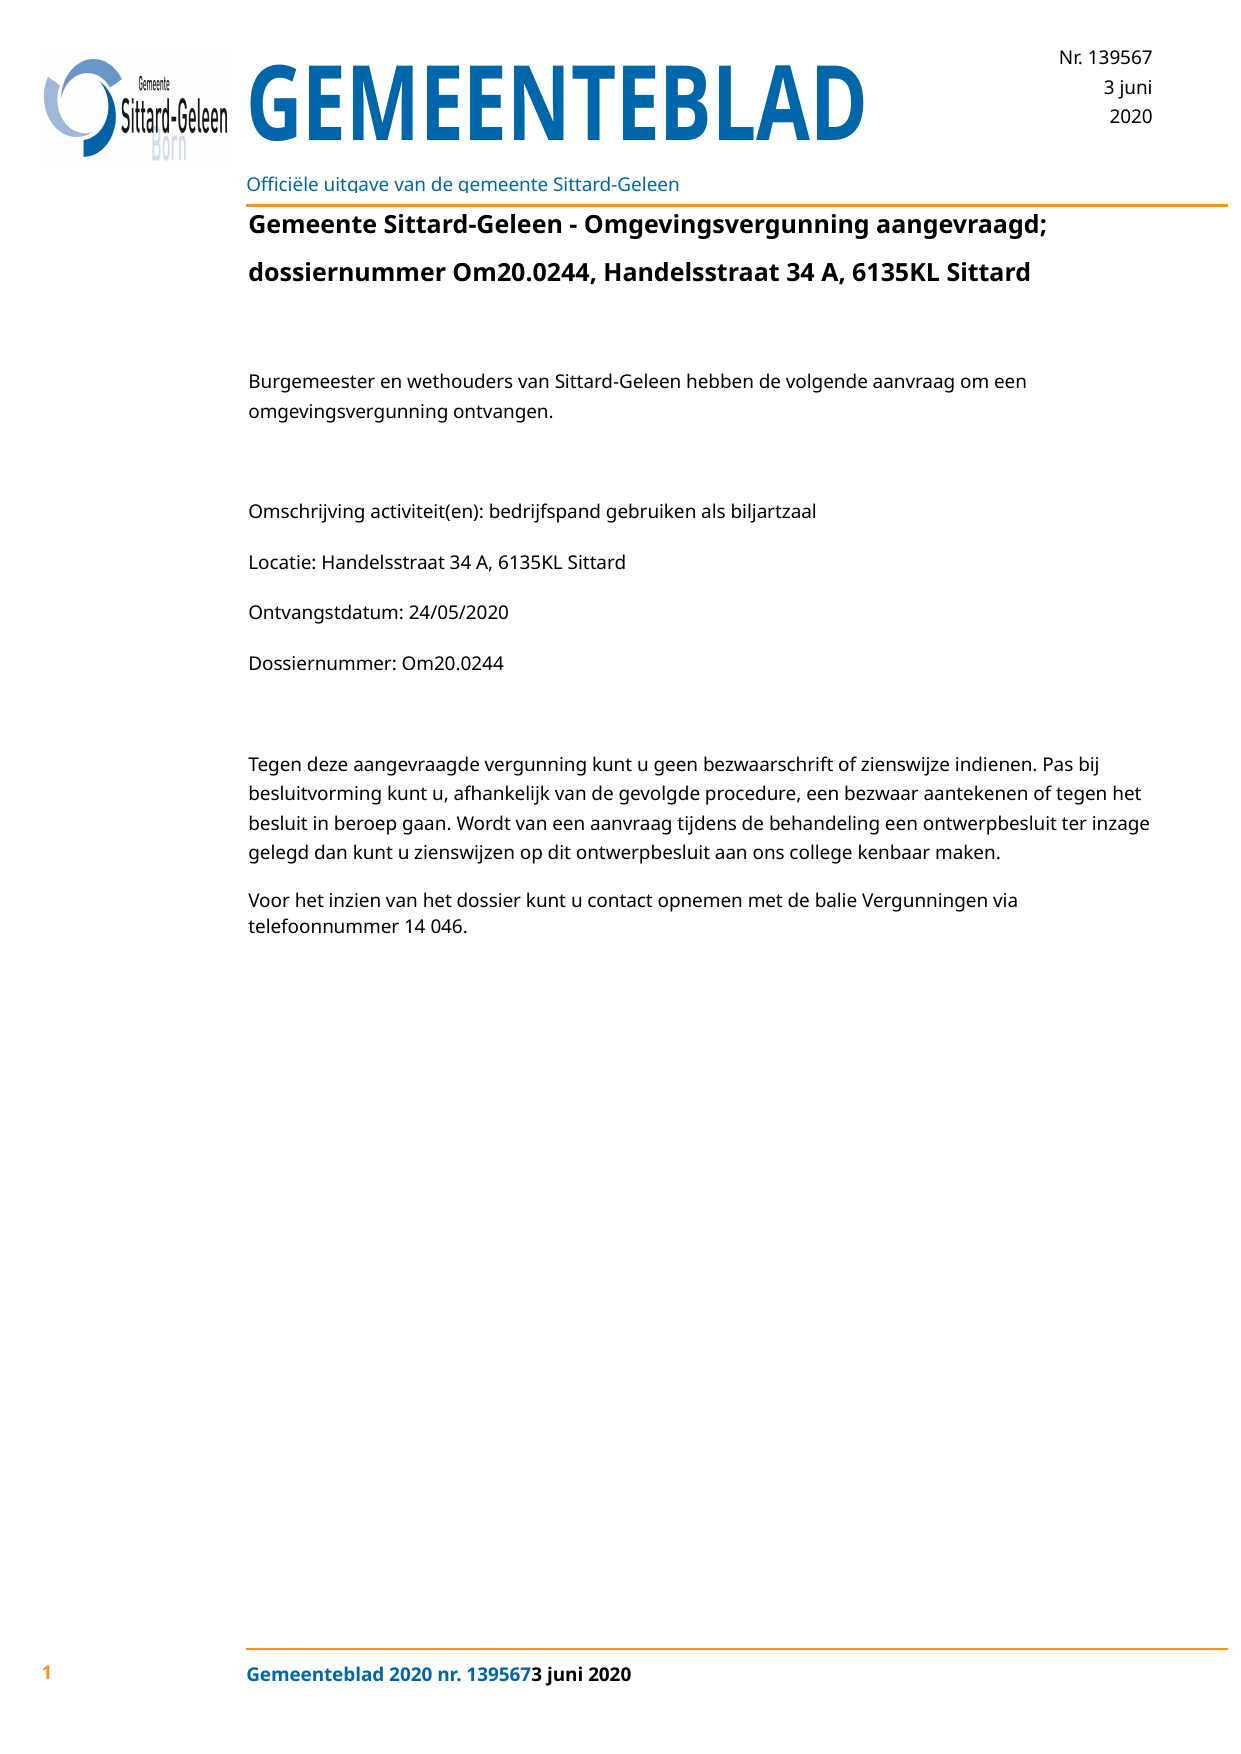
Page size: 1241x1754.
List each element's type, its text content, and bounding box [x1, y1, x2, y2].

text Dossiernummer: Om20.0244 [248, 650, 1152, 676]
text Voor het inzien van het dossier kunt u contact opnemen met de balie Vergunningen via telefoonnummer 14 046. [248, 887, 1152, 939]
text Locatie: Handelsstraat 34 A, 6135KL Sittard [248, 549, 1152, 575]
picture [41, 47, 231, 172]
text Ontvangstdatum: 24/05/2020 [248, 599, 1152, 625]
text Tegen deze aangevraagde vergunning kunt u geen bezwaarschrift of zienswijze indienen. Pas bij besluitvorming kunt u, afhankelijk van de gevolgde procedure, een bezwaar aantekenen of tegen het besluit in beroep gaan. Wordt van een aanvraag tijdens de behandeling een ontwerpbesluit ter inzage gelegd dan kunt u zienswijzen op dit ontwerpbesluit aan ons college kenbaar maken. [248, 751, 1152, 865]
text Omschrijving activiteit(en): bedrijfspand gebruiken als biljartzaal [248, 499, 1152, 524]
text Burgemeester en wethouders van Sittard-Geleen hebben de volgende aanvraag om een omgevingsvergunning ontvangen. [248, 368, 1152, 424]
text Gemeente Sittard-Geleen - Omgevingsvergunning aangevraagd; dossiernummer Om20.0244, Handelsstraat 34 A, 6135KL Sittard [248, 207, 1152, 288]
